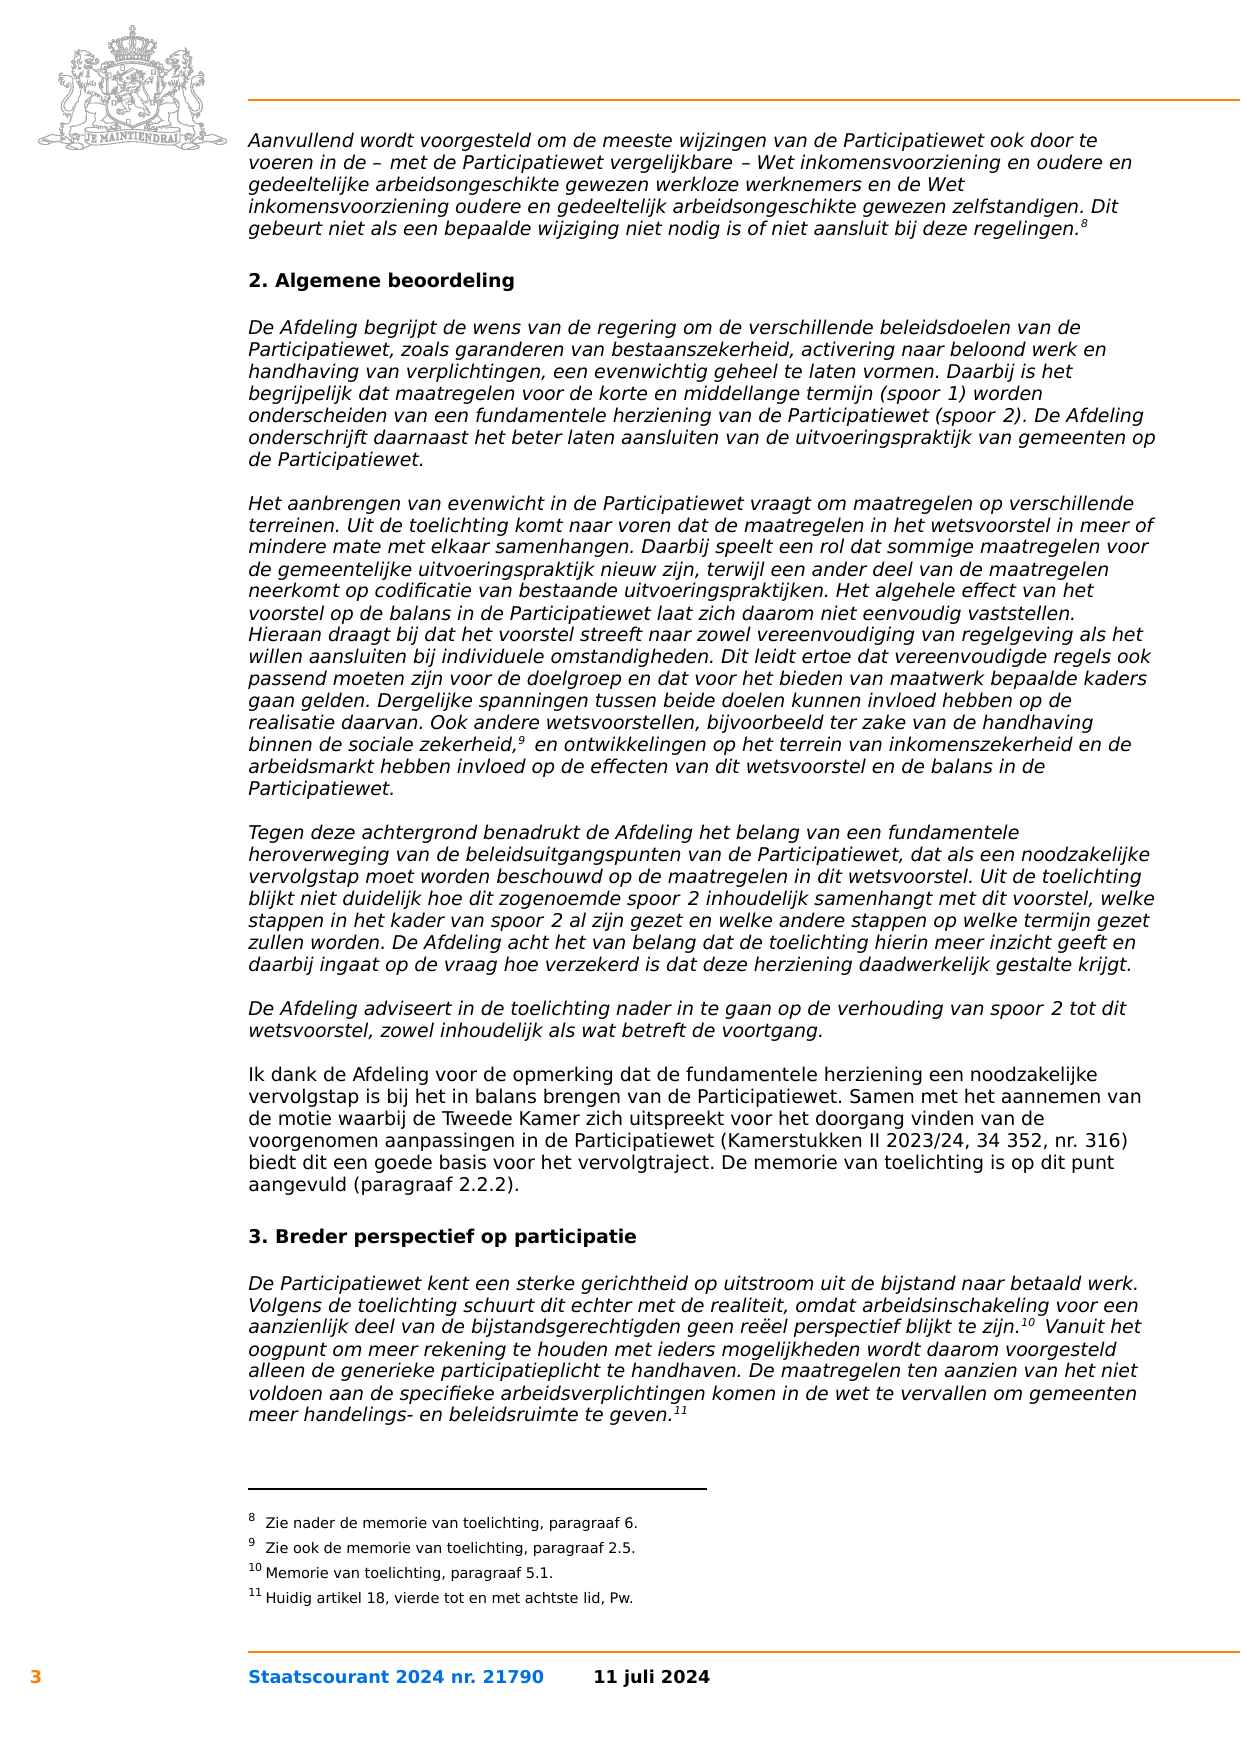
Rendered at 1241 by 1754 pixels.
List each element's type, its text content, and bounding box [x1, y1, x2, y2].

picture [38, 25, 227, 150]
subtitle 3. Breder perspectief op participatie [248, 1226, 1163, 1247]
text Aanvullend wordt voorgesteld om de meeste wijzingen van de Participatiewet ook door te voeren in de – met de Participatiewet vergelijkbare – Wet inkomensvoorziening en oudere en gedeeltelijke arbeidsongeschikte gewezen werkloze werknemers en de Wet inkomensvoorziening oudere en gedeeltelijk arbeidsongeschikte gewezen zelfstandigen. Dit gebeurt niet als een bepaalde wijziging niet nodig is of niet aansluit bij deze regelingen. [248, 130, 1163, 240]
text Tegen deze achtergrond benadrukt de Afdeling het belang van een fundamentele heroverweging van de beleidsuitgangspunten van de Participatiewet, dat als een noodzakelijke vervolgstap moet worden beschouwd op de maatregelen in dit wetsvoorstel. Uit de toelichting blijkt niet duidelijk hoe dit zogenoemde spoor 2 inhoudelijk samenhangt met dit voorstel, welke stappen in het kader van spoor 2 al zijn gezet en welke andere stappen op welke termijn gezet zullen worden. De Afdeling acht het van belang dat de toelichting hierin meer inzicht geeft en daarbij ingaat op de vraag hoe verzekerd is dat deze herziening daadwerkelijk gestalte krijgt. [248, 822, 1163, 976]
text Zie nader de memorie van toelichting, paragraaf 6. [248, 1511, 1163, 1533]
text Memorie van toelichting, paragraaf 5.1. [248, 1561, 1163, 1583]
text Hieraan draagt bij dat het voorstel streeft naar zowel vereenvoudiging van regelgeving als het willen aansluiten bij individuele omstandigheden. Dit leidt ertoe dat vereenvoudigde regels ook passend moeten zijn voor de doelgroep en dat voor het bieden van maatwerk bepaalde kaders gaan gelden. Dergelijke spanningen tussen beide doelen kunnen invloed hebben op de realisatie daarvan. Ook andere wetsvoorstellen, bijvoorbeeld ter zake van de handhaving binnen de sociale zekerheid, en ontwikkelingen op het terrein van inkomenszekerheid en de arbeidsmarkt hebben invloed op de effecten van dit wetsvoorstel en de balans in de Participatiewet. [248, 624, 1163, 800]
subtitle 2. Algemene beoordeling [248, 270, 1163, 292]
text De Afdeling begrijpt de wens van de regering om de verschillende beleidsdoelen van de Participatiewet, zoals garanderen van bestaanszekerheid, activering naar beloond werk en handhaving van verplichtingen, een evenwichtig geheel te laten vormen. Daarbij is het begrijpelijk dat maatregelen voor de korte en middellange termijn (spoor 1) worden onderscheiden van een fundamentele herziening van de Participatiewet (spoor 2). De Afdeling onderschrijft daarnaast het beter laten aansluiten van de uitvoeringspraktijk van gemeenten op de Participatiewet. [248, 317, 1163, 471]
text De Participatiewet kent een sterke gerichtheid op uitstroom uit de bijstand naar betaald werk. Volgens de toelichting schuurt dit echter met de realiteit, omdat arbeidsinschakeling voor een aanzienlijk deel van de bijstandsgerechtigden geen reëel perspectief blijkt te zijn. Vanuit het oogpunt om meer rekening te houden met ieders mogelijkheden wordt daarom voorgesteld alleen de generieke participatieplicht te handhaven. De maatregelen ten aanzien van het niet voldoen aan de specifieke arbeidsverplichtingen komen in de wet te vervallen om gemeenten meer handelings- en beleidsruimte te geven. [248, 1272, 1163, 1426]
text De Afdeling adviseert in de toelichting nader in te gaan op de verhouding van spoor 2 tot dit wetsvoorstel, zowel inhoudelijk als wat betreft de voortgang. [248, 998, 1163, 1042]
text Huidig artikel 18, vierde tot en met achtste lid, Pw. [248, 1586, 1163, 1608]
text Zie ook de memorie van toelichting, paragraaf 2.5. [248, 1536, 1163, 1558]
text Het aanbrengen van evenwicht in de Participatiewet vraagt om maatregelen op verschillende terreinen. Uit de toelichting komt naar voren dat de maatregelen in het wetsvoorstel in meer of mindere mate met elkaar samenhangen. Daarbij speelt een rol dat sommige maatregelen voor de gemeentelijke uitvoeringspraktijk nieuw zijn, terwijl een ander deel van de maatregelen neerkomt op codificatie van bestaande uitvoeringspraktijken. Het algehele effect van het voorstel op de balans in de Participatiewet laat zich daarom niet eenvoudig vaststellen. [248, 492, 1163, 624]
text Ik dank de Afdeling voor de opmerking dat de fundamentele herziening een noodzakelijke vervolgstap is bij het in balans brengen van de Participatiewet. Samen met het aannemen van de motie waarbij de Tweede Kamer zich uitspreekt voor het doorgang vinden van de voorgenomen aanpassingen in de Participatiewet (Kamerstukken II 2023/24, 34 352, nr. 316) biedt dit een goede basis voor het vervolgtraject. De memorie van toelichting is op dit punt aangevuld (paragraaf 2.2.2). [248, 1064, 1163, 1196]
